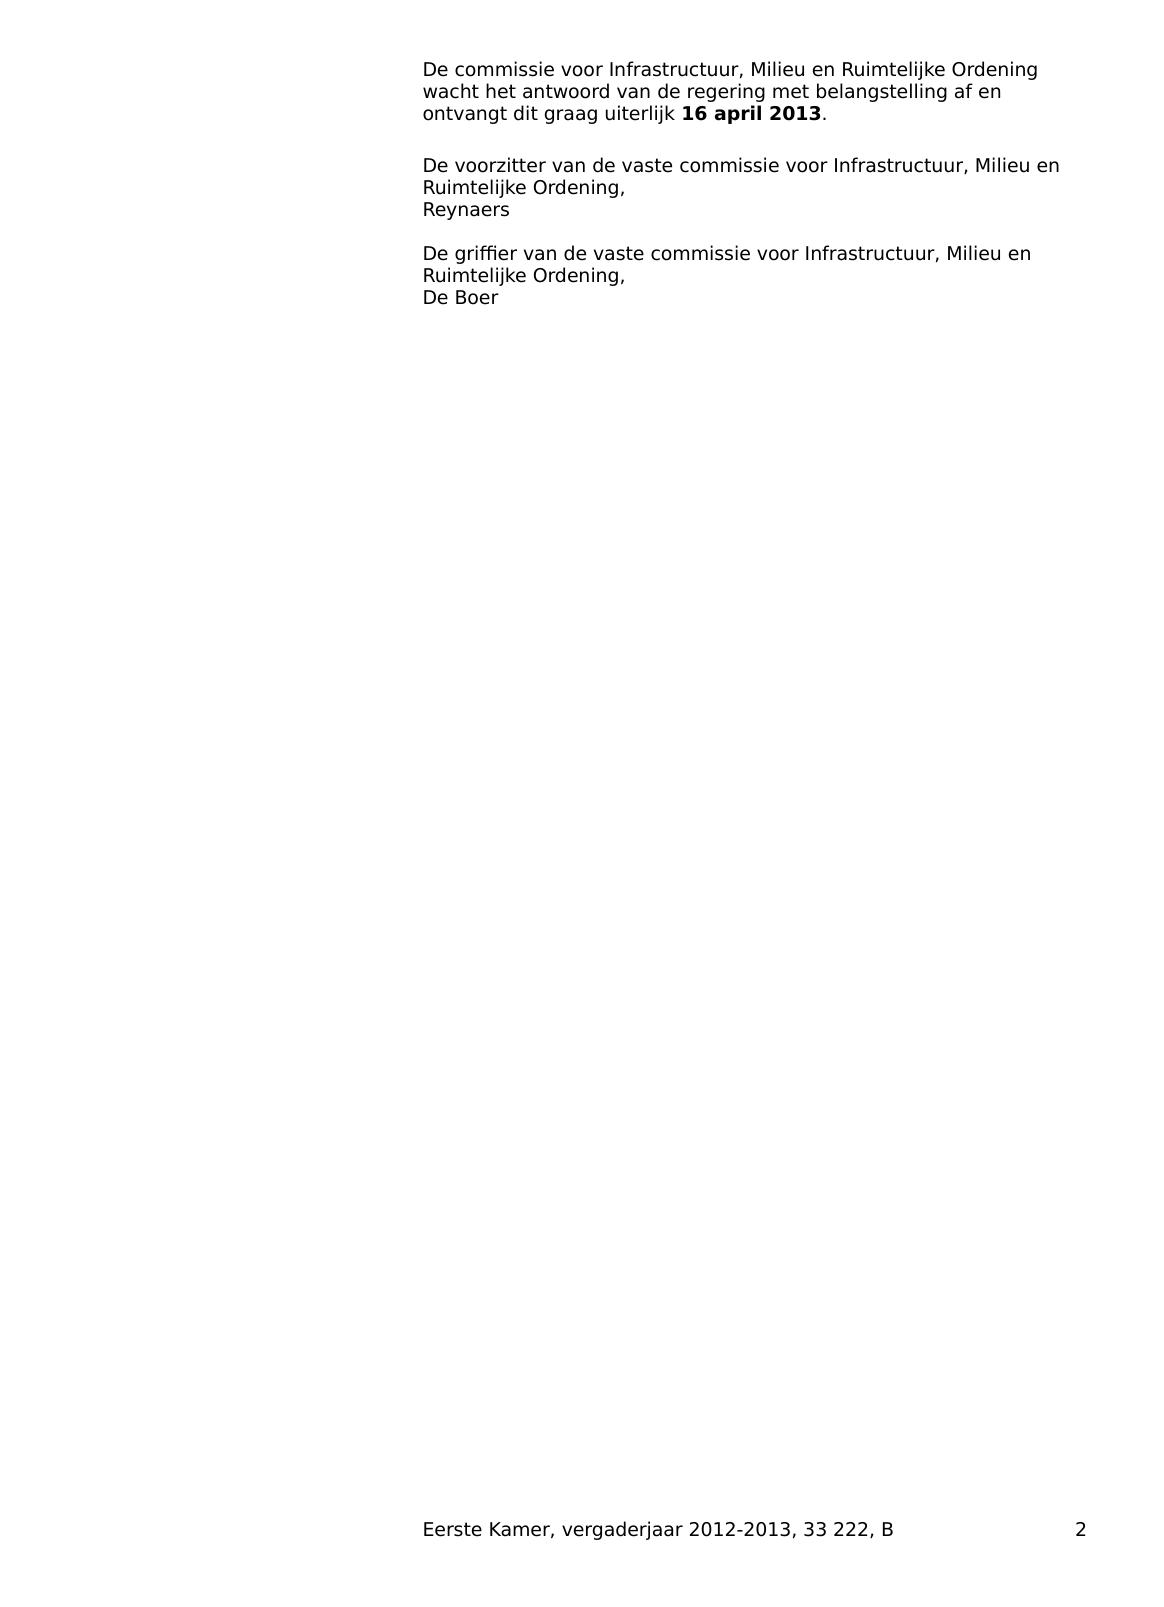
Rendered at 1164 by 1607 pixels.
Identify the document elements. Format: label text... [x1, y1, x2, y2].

text De griffier van de vaste commissie voor Infrastructuur, Milieu en Ruimtelijke Ordening, De Boer [422, 243, 1087, 309]
text De voorzitter van de vaste commissie voor Infrastructuur, Milieu en Ruimtelijke Ordening, Reynaers [422, 155, 1087, 221]
text De commissie voor Infrastructuur, Milieu en Ruimtelijke Ordening wacht het antwoord van de regering met belangstelling af en ontvangt dit graag uiterlijk 16 april 2013. [422, 59, 1087, 125]
